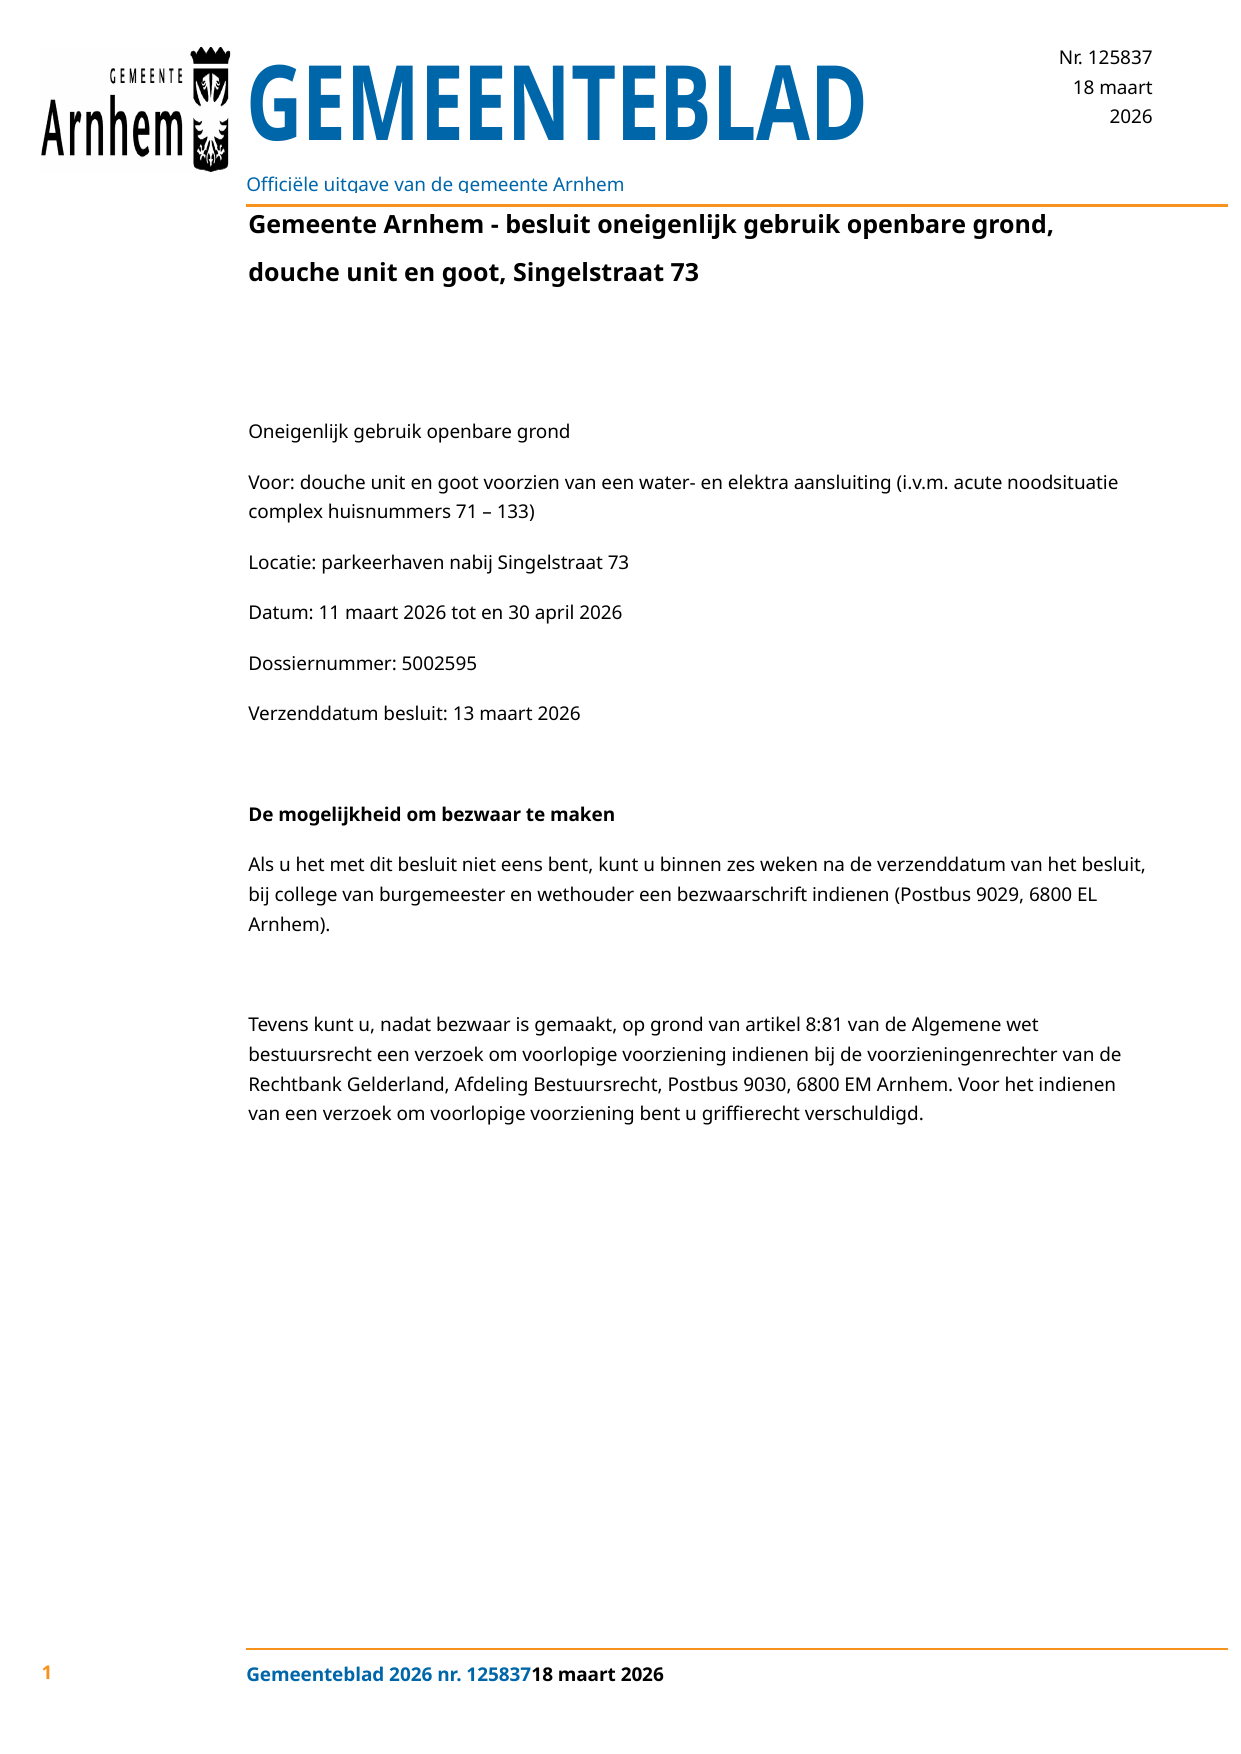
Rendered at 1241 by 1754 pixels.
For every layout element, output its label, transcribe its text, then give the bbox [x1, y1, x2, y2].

text Tevens kunt u, nadat bezwaar is gemaakt, op grond van artikel 8:81 van de Algemene wet bestuursrecht een verzoek om voorlopige voorziening indienen bij de voorzieningenrechter van de Rechtbank Gelderland, Afdeling Bestuursrecht, Postbus 9030, 6800 EM Arnhem. Voor het indienen van een verzoek om voorlopige voorziening bent u griffierecht verschuldigd. [248, 1012, 1152, 1126]
picture [41, 47, 231, 172]
text Voor: douche unit en goot voorzien van een water- en elektra aansluiting (i.v.m. acute noodsituatie complex huisnummers 71 – 133) [248, 469, 1152, 524]
text Als u het met dit besluit niet eens bent, kunt u binnen zes weken na de verzenddatum van het besluit, bij college van burgemeester en wethouder een bezwaarschrift indienen (Postbus 9029, 6800 EL Arnhem). [248, 852, 1152, 937]
text Gemeente Arnhem - besluit oneigenlijk gebruik openbare grond, douche unit en goot, Singelstraat 73 [248, 207, 1152, 288]
text De mogelijkheid om bezwaar te maken [248, 801, 1152, 827]
text Locatie: parkeerhaven nabij Singelstraat 73 [248, 549, 1152, 575]
text Verzenddatum besluit: 13 maart 2026 [248, 700, 1152, 726]
text Oneigenlijk gebruik openbare grond [248, 419, 1152, 444]
text Datum: 11 maart 2026 tot en 30 april 2026 [248, 599, 1152, 625]
text Dossiernummer: 5002595 [248, 650, 1152, 676]
